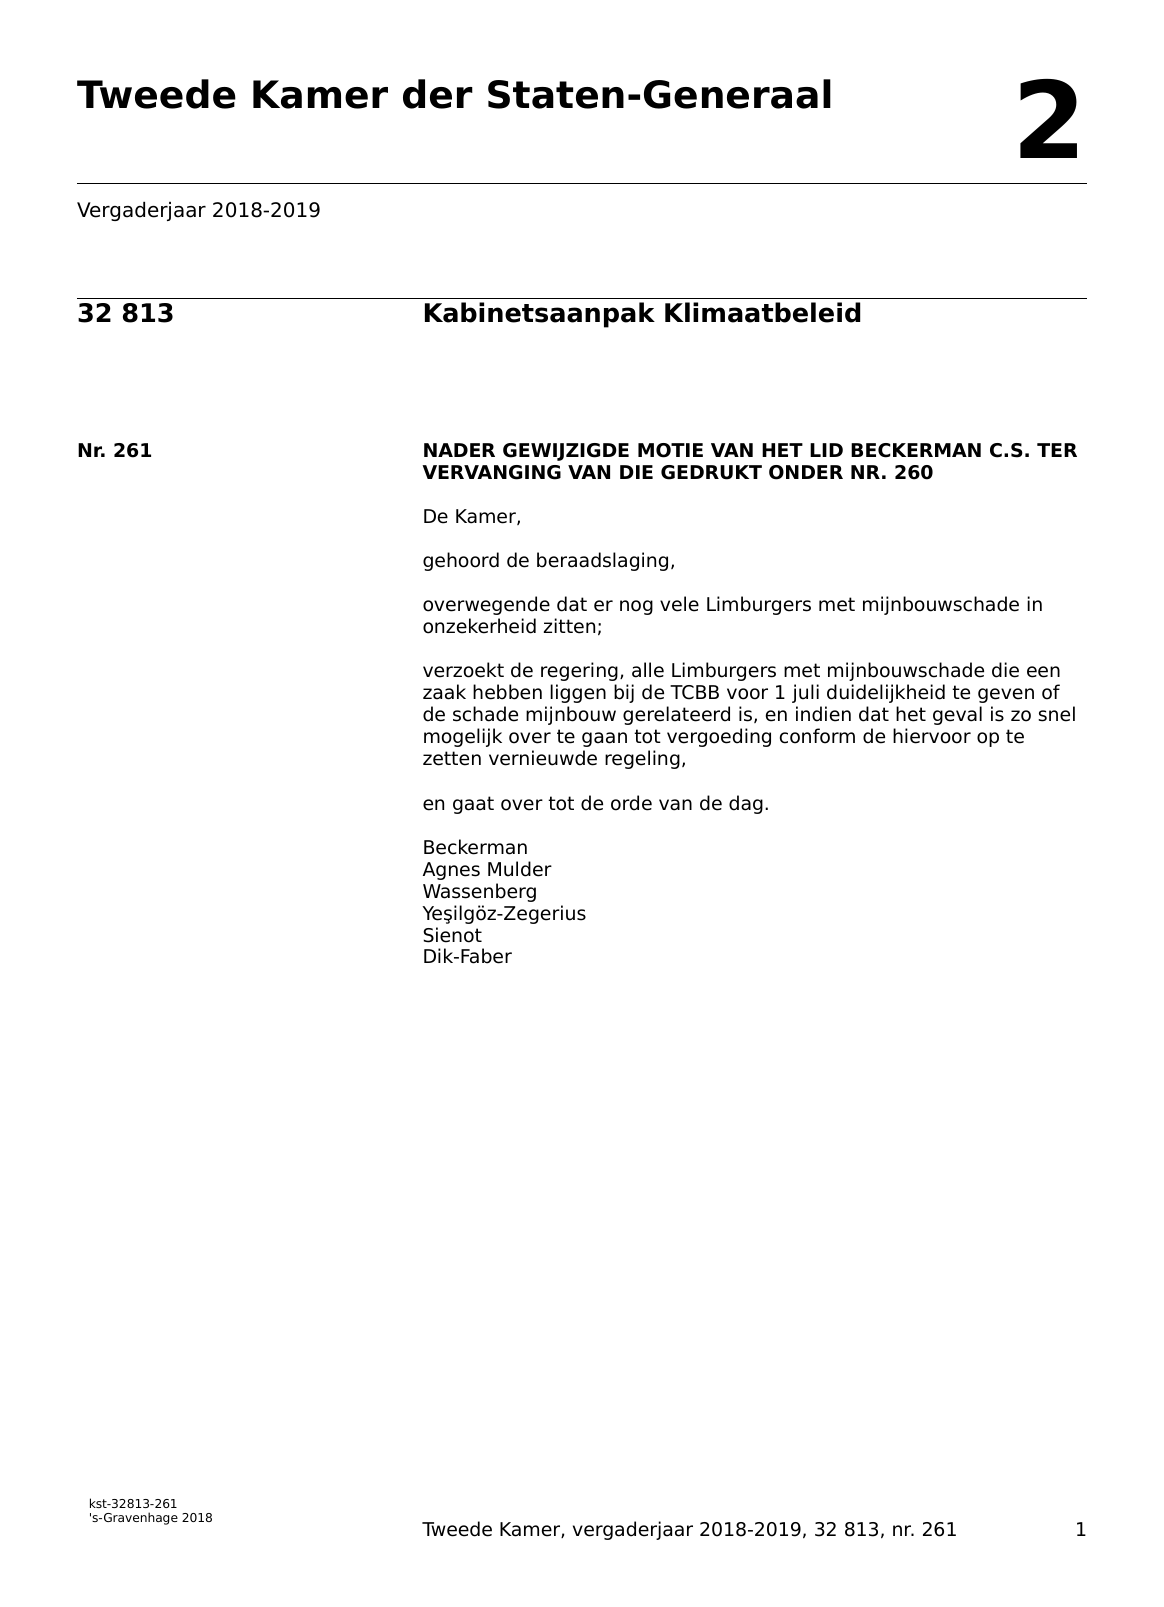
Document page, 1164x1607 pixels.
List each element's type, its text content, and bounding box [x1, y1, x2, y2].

text Yeşilgöz-Zegerius [422, 902, 1087, 924]
text Wassenberg [422, 881, 1087, 902]
text Agnes Mulder [422, 858, 1087, 881]
text gehoord de beraadslaging, [422, 550, 1087, 572]
text Dik-Faber [422, 946, 1087, 968]
text Beckerman [422, 837, 1087, 858]
table_cell Vergaderjaar 2018-2019 [77, 184, 1087, 298]
text De Kamer, [422, 506, 1087, 528]
text 's-Gravenhage 2018 [88, 1511, 323, 1525]
text kst-32813-261 [88, 1497, 323, 1511]
text overwegende dat er nog vele Limburgers met mijnbouwschade in onzekerheid zitten; [422, 594, 1087, 638]
text verzoekt de regering, alle Limburgers met mijnbouwschade die een zaak hebben liggen bij de TCBB voor 1 juli duidelijkheid te geven of de schade mijnbouw gerelateerd is, en indien dat het geval is zo snel mogelijk over te gaan tot vergoeding conform de hiervoor op te zetten vernieuwde regeling, [422, 660, 1087, 770]
text Sienot [422, 924, 1087, 946]
subtitle Nr. 261 NADER GEWIJZIGDE MOTIE VAN HET LID BECKERMAN C.S. TER VERVANGING VAN DIE GEDRUKT ONDER NR. 260 [77, 440, 1087, 484]
text en gaat over tot de orde van de dag. [422, 792, 1087, 814]
table_header 2 [886, 59, 1087, 183]
table_header Tweede Kamer der Staten-Generaal [77, 59, 886, 183]
subtitle 32 813 Kabinetsaanpak Klimaatbeleid [77, 299, 1087, 329]
